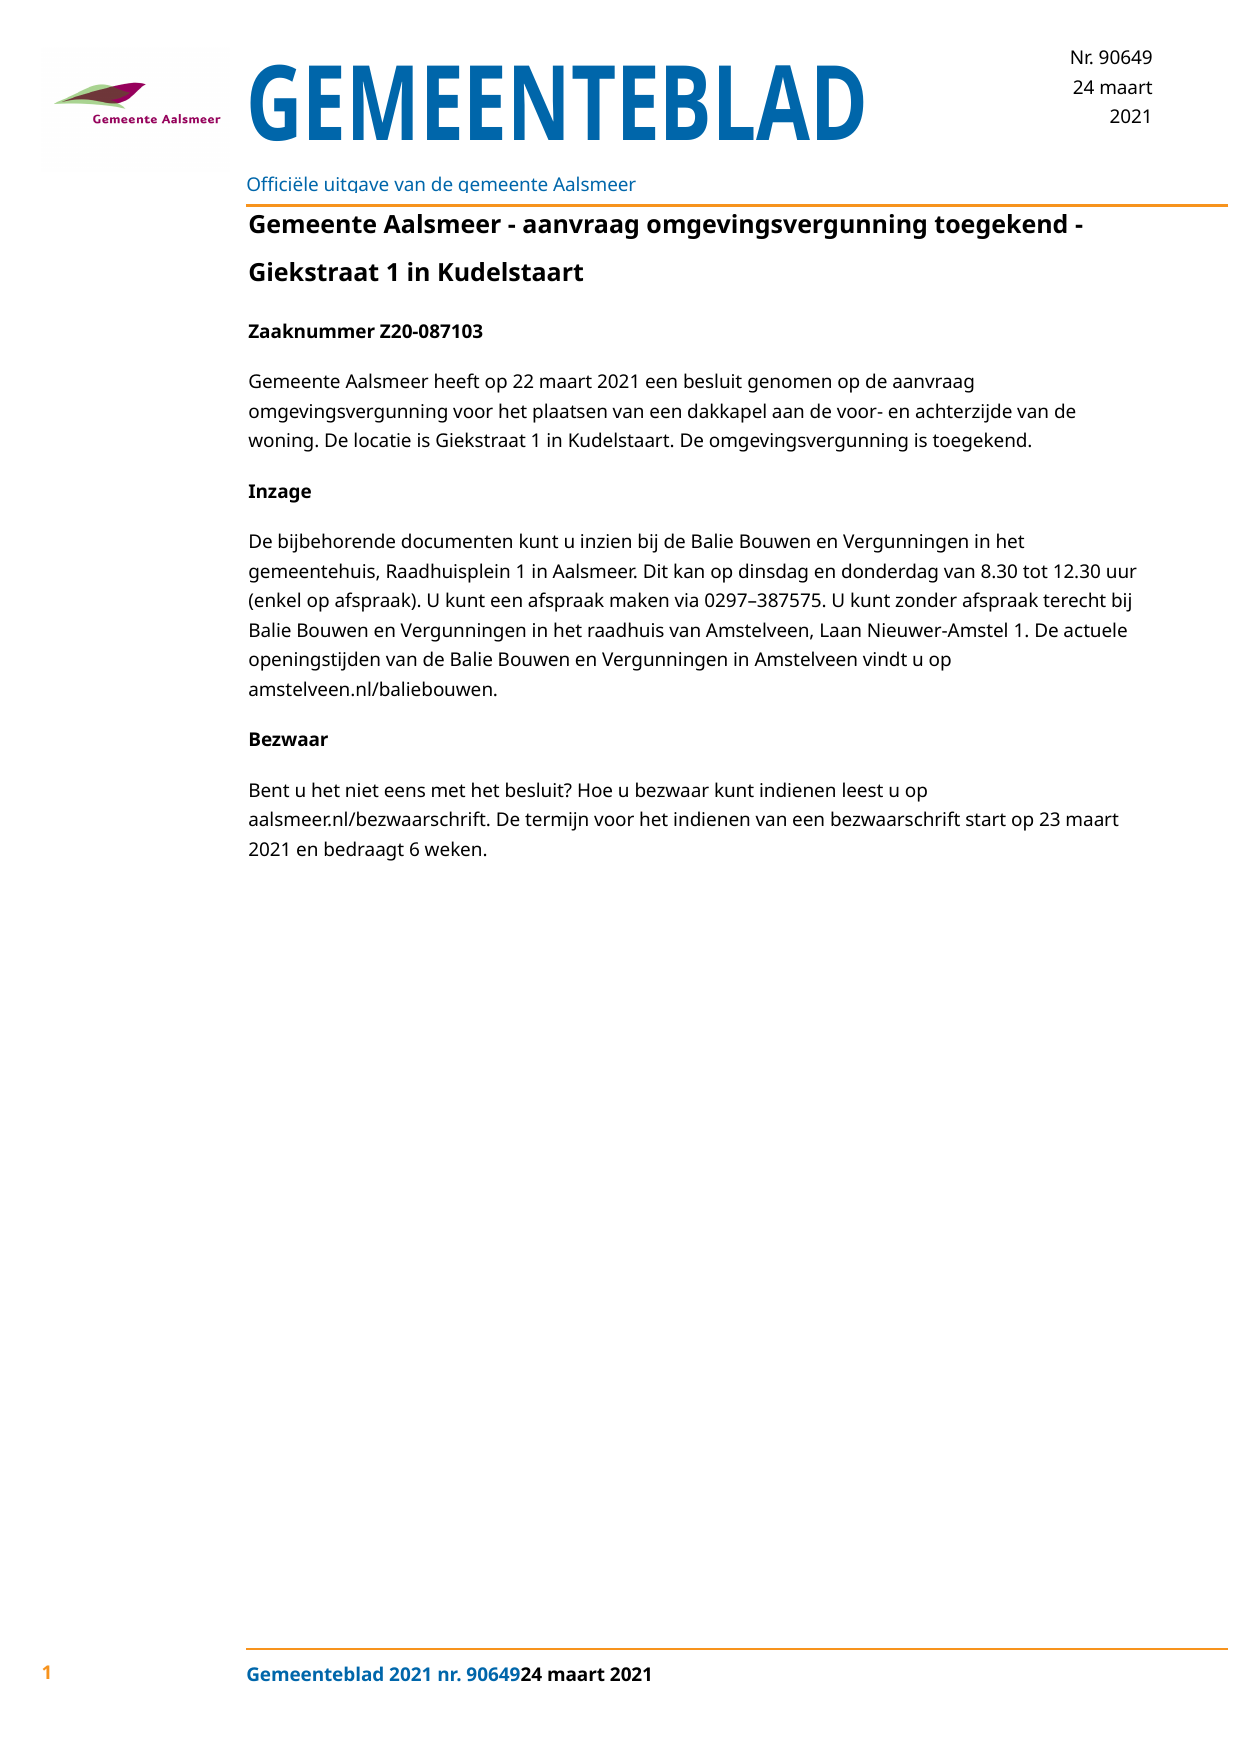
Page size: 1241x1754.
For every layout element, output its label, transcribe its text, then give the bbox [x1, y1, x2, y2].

text Bent u het niet eens met het besluit? Hoe u bezwaar kunt indienen leest u op aalsmeer.nl/bezwaarschrift. De termijn voor het indienen van een bezwaarschrift start op 23 maart 2021 en bedraagt 6 weken. [248, 777, 1152, 862]
text Gemeente Aalsmeer - aanvraag omgevingsvergunning toegekend - Giekstraat 1 in Kudelstaart [248, 207, 1152, 288]
text Zaaknummer Z20-087103 [248, 318, 1152, 344]
text De bijbehorende documenten kunt u inzien bij de Balie Bouwen en Vergunningen in het gemeentehuis, Raadhuisplein 1 in Aalsmeer. Dit kan op dinsdag en donderdag van 8.30 tot 12.30 uur (enkel op afspraak). U kunt een afspraak maken via 0297–387575. U kunt zonder afspraak terecht bij Balie Bouwen en Vergunningen in het raadhuis van Amstelveen, Laan Nieuwer-Amstel 1. De actuele openingstijden van de Balie Bouwen en Vergunningen in Amstelveen vindt u op amstelveen.nl/baliebouwen. [248, 528, 1152, 702]
text Bezwaar [248, 727, 1152, 752]
text Inzage [248, 478, 1152, 504]
text Gemeente Aalsmeer heeft op 22 maart 2021 een besluit genomen op de aanvraag omgevingsvergunning voor het plaatsen van een dakkapel aan de voor- en achterzijde van de woning. De locatie is Giekstraat 1 in Kudelstaart. De omgevingsvergunning is toegekend. [248, 368, 1152, 453]
picture [41, 47, 231, 172]
